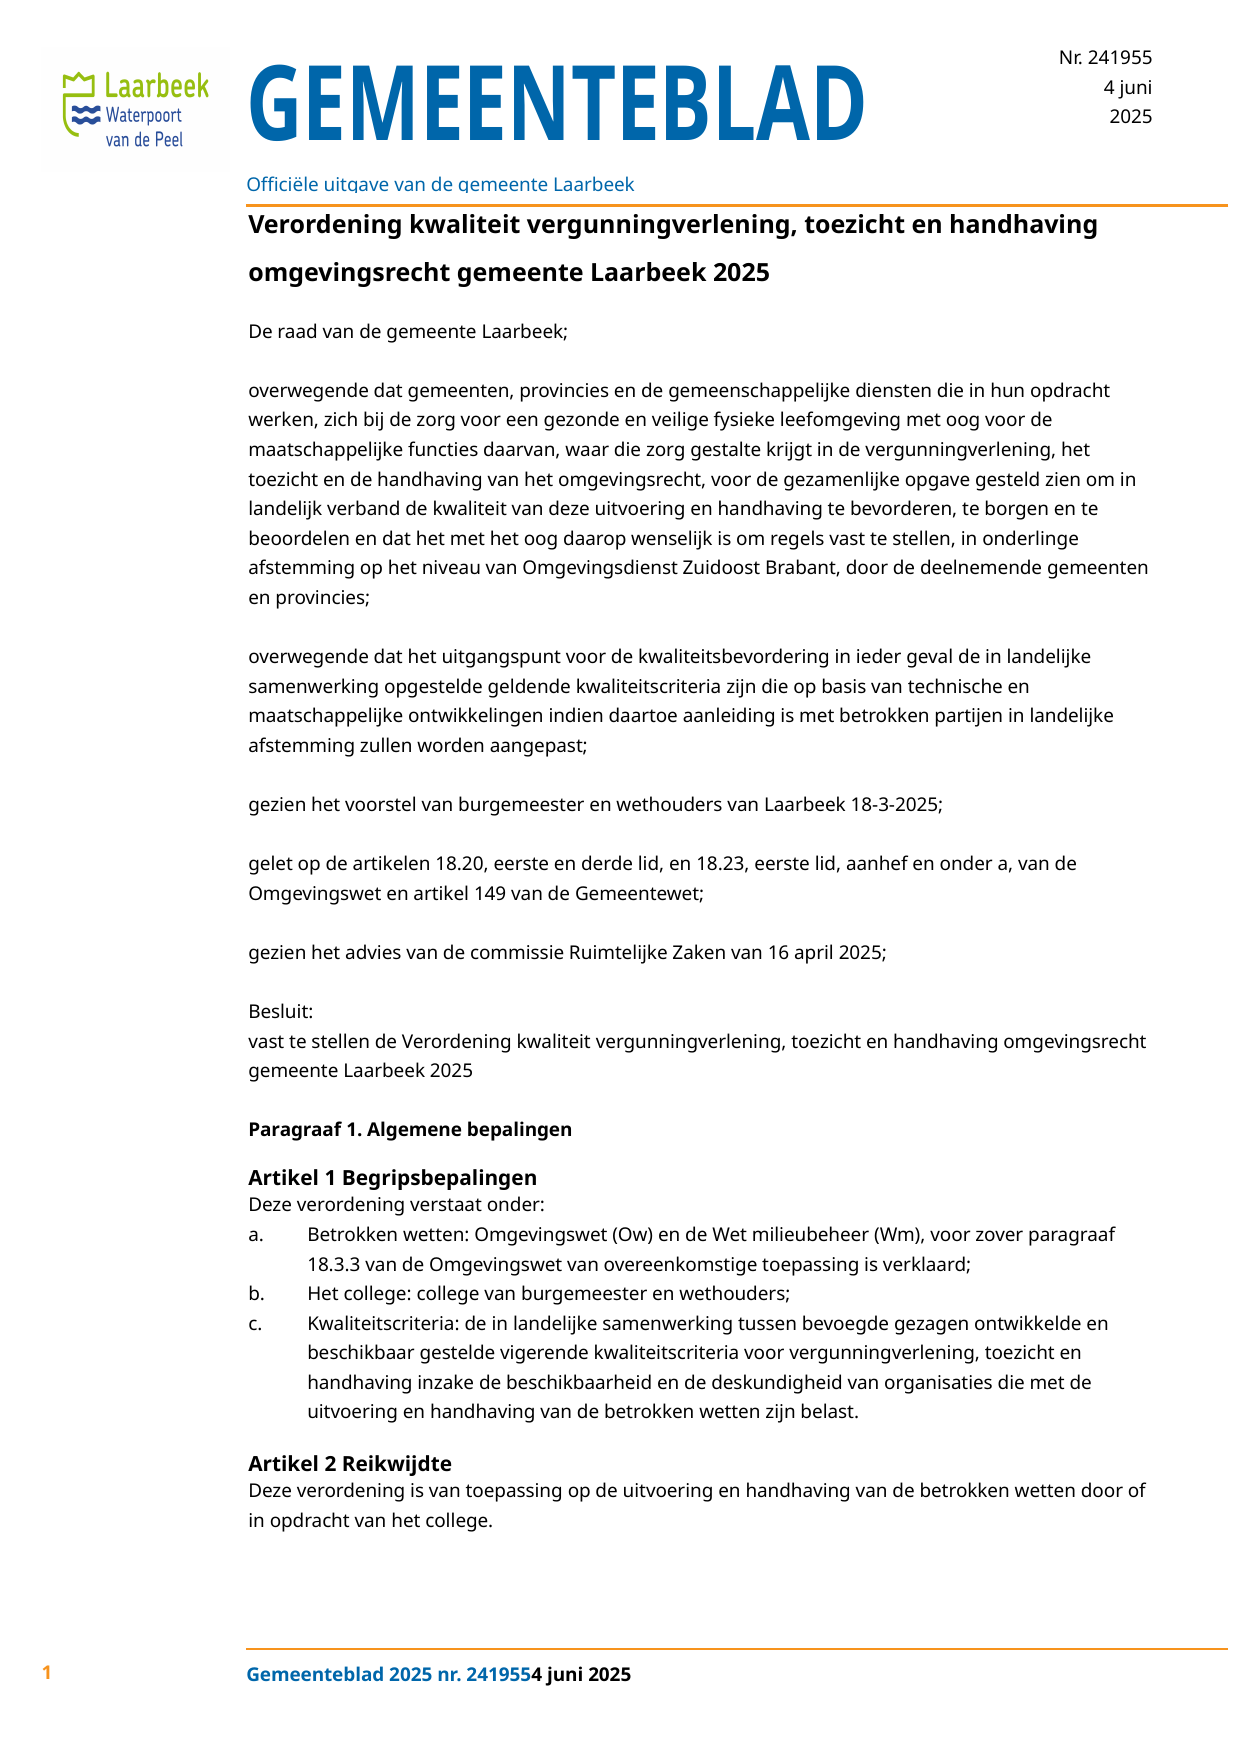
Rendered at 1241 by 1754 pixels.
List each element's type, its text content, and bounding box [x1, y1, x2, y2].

text Paragraaf 1. Algemene bepalingen [248, 1117, 1152, 1142]
text Deze verordening is van toepassing op de uitvoering en handhaving van de betrokken wetten door of in opdracht van het college. [248, 1478, 1152, 1533]
text Artikel 2 Reikwijdte [248, 1449, 1152, 1478]
text Verordening kwaliteit vergunningverlening, toezicht en handhaving omgevingsrecht gemeente Laarbeek 2025 [248, 207, 1152, 288]
text gelet op de artikelen 18.20, eerste en derde lid, en 18.23, eerste lid, aanhef en onder a, van de Omgevingswet en artikel 149 van de Gemeentewet; [248, 850, 1152, 906]
text overwegende dat het uitgangspunt voor de kwaliteitsbevordering in ieder geval de in landelijke samenwerking opgestelde geldende kwaliteitscriteria zijn die op basis van technische en maatschappelijke ontwikkelingen indien daartoe aanleiding is met betrokken partijen in landelijke afstemming zullen worden aangepast; [248, 643, 1152, 758]
text Artikel 1 Begripsbepalingen [248, 1163, 1152, 1192]
text gezien het advies van de commissie Ruimtelijke Zaken van 16 april 2025; [248, 939, 1152, 965]
list Kwaliteitscriteria: de in landelijke samenwerking tussen bevoegde gezagen ontwikkelde en beschikbaar gestelde vigerende kwaliteitscriteria voor vergunningverlening, toezicht en handhaving inzake de beschikbaarheid en de deskundigheid van organisaties die met de uitvoering en handhaving van de betrokken wetten zijn belast. [248, 1310, 1152, 1424]
list Betrokken wetten: Omgevingswet (Ow) en de Wet milieubeheer (Wm), voor zover paragraaf 18.3.3 van de Omgevingswet van overeenkomstige toepassing is verklaard; [248, 1221, 1152, 1277]
text Deze verordening verstaat onder: [248, 1192, 1152, 1217]
list Het college: college van burgemeester en wethouders; [248, 1280, 1152, 1306]
text vast te stellen de Verordening kwaliteit vergunningverlening, toezicht en handhaving omgevingsrecht gemeente Laarbeek 2025 [248, 1028, 1152, 1083]
text Besluit: [248, 998, 1152, 1024]
text De raad van de gemeente Laarbeek; [248, 318, 1152, 344]
text gezien het voorstel van burgemeester en wethouders van Laarbeek 18-3-2025; [248, 791, 1152, 817]
picture [41, 47, 231, 172]
text overwegende dat gemeenten, provincies en de gemeenschappelijke diensten die in hun opdracht werken, zich bij de zorg voor een gezonde en veilige fysieke leefomgeving met oog voor de maatschappelijke functies daarvan, waar die zorg gestalte krijgt in de vergunningverlening, het toezicht en de handhaving van het omgevingsrecht, voor de gezamenlijke opgave gesteld zien om in landelijk verband de kwaliteit van deze uitvoering en handhaving te bevorderen, te borgen en te beoordelen en dat het met het oog daarop wenselijk is om regels vast te stellen, in onderlinge afstemming op het niveau van Omgevingsdienst Zuidoost Brabant, door de deelnemende gemeenten en provincies; [248, 377, 1152, 610]
